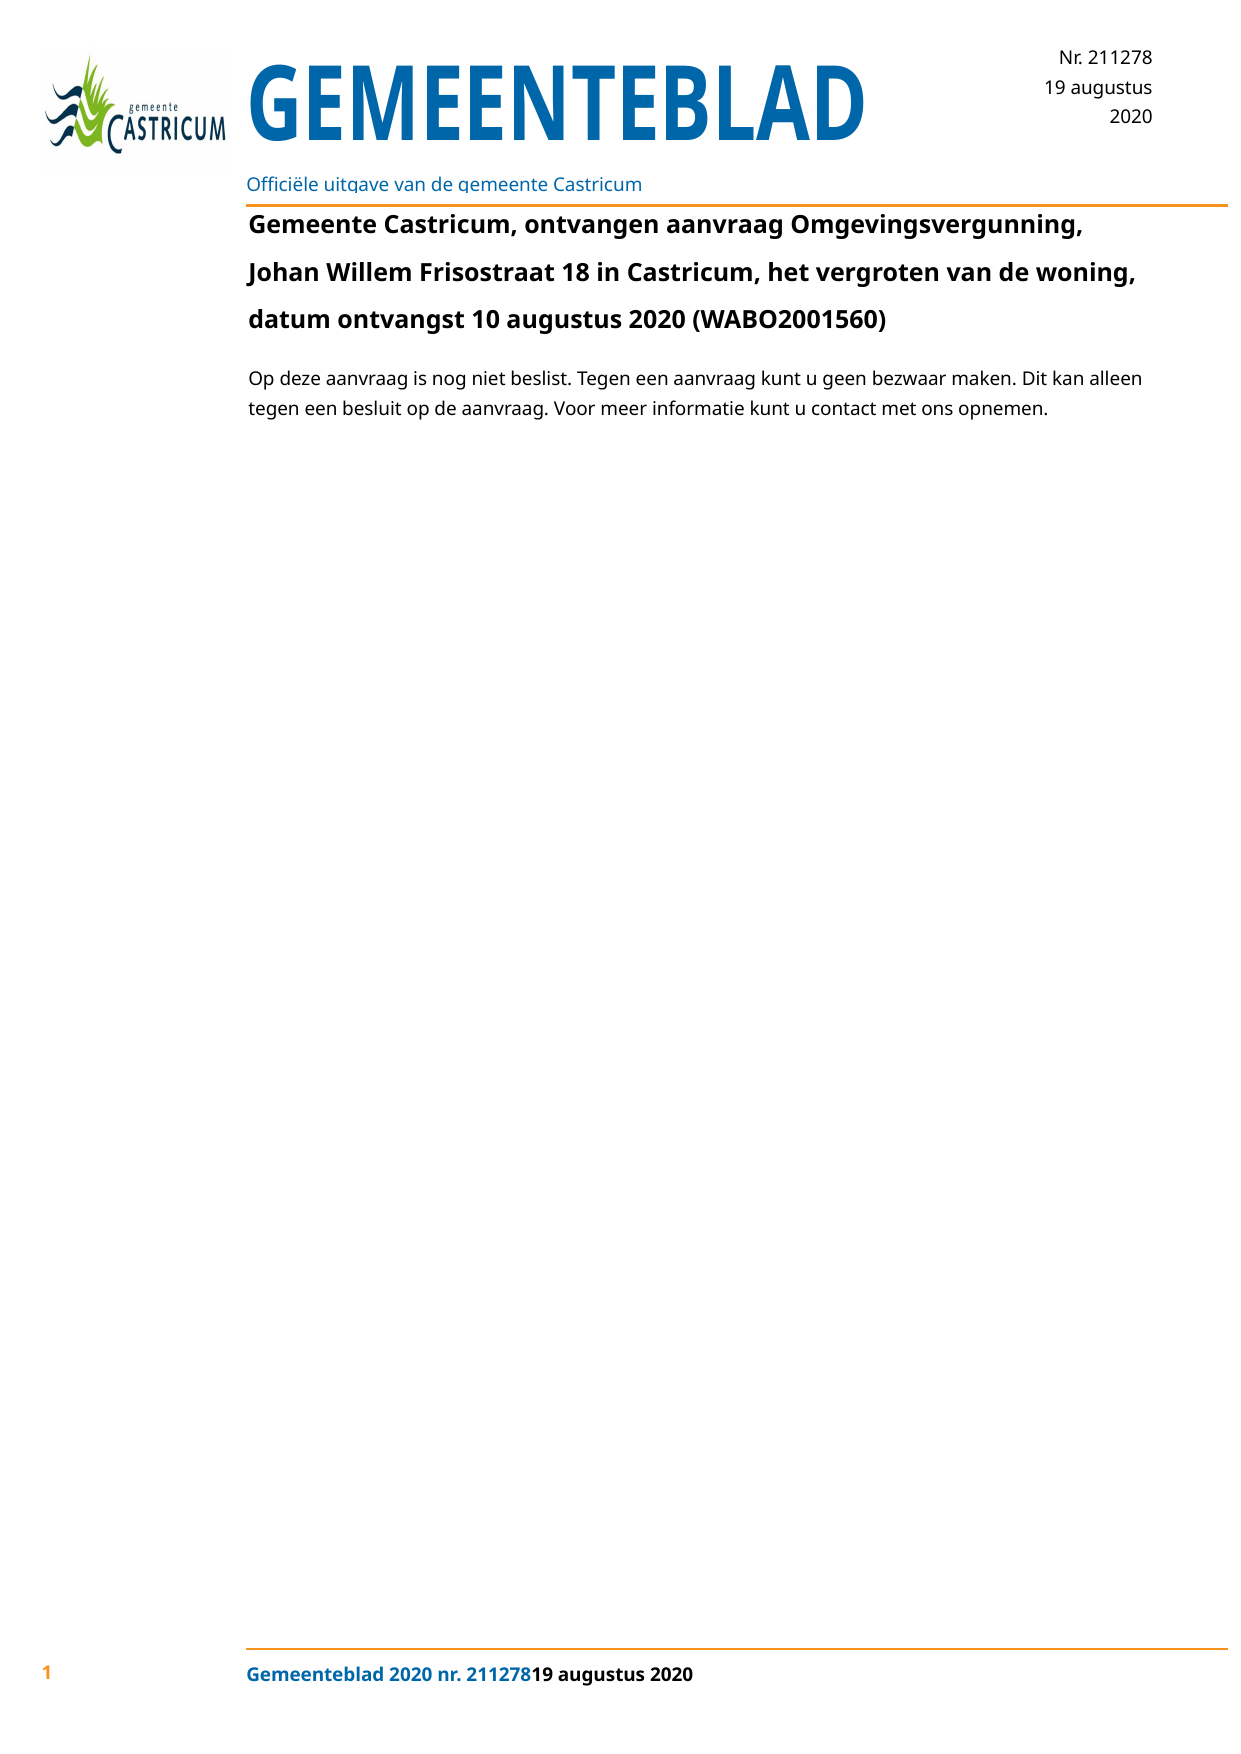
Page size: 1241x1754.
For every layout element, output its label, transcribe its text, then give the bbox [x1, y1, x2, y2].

text Op deze aanvraag is nog niet beslist. Tegen een aanvraag kunt u geen bezwaar maken. Dit kan alleen tegen een besluit op de aanvraag. Voor meer informatie kunt u contact met ons opnemen. [248, 366, 1152, 421]
text Gemeente Castricum, ontvangen aanvraag Omgevingsvergunning, Johan Willem Frisostraat 18 in Castricum, het vergroten van de woning, datum ontvangst 10 augustus 2020 (WABO2001560) [248, 207, 1152, 336]
picture [41, 47, 231, 172]
